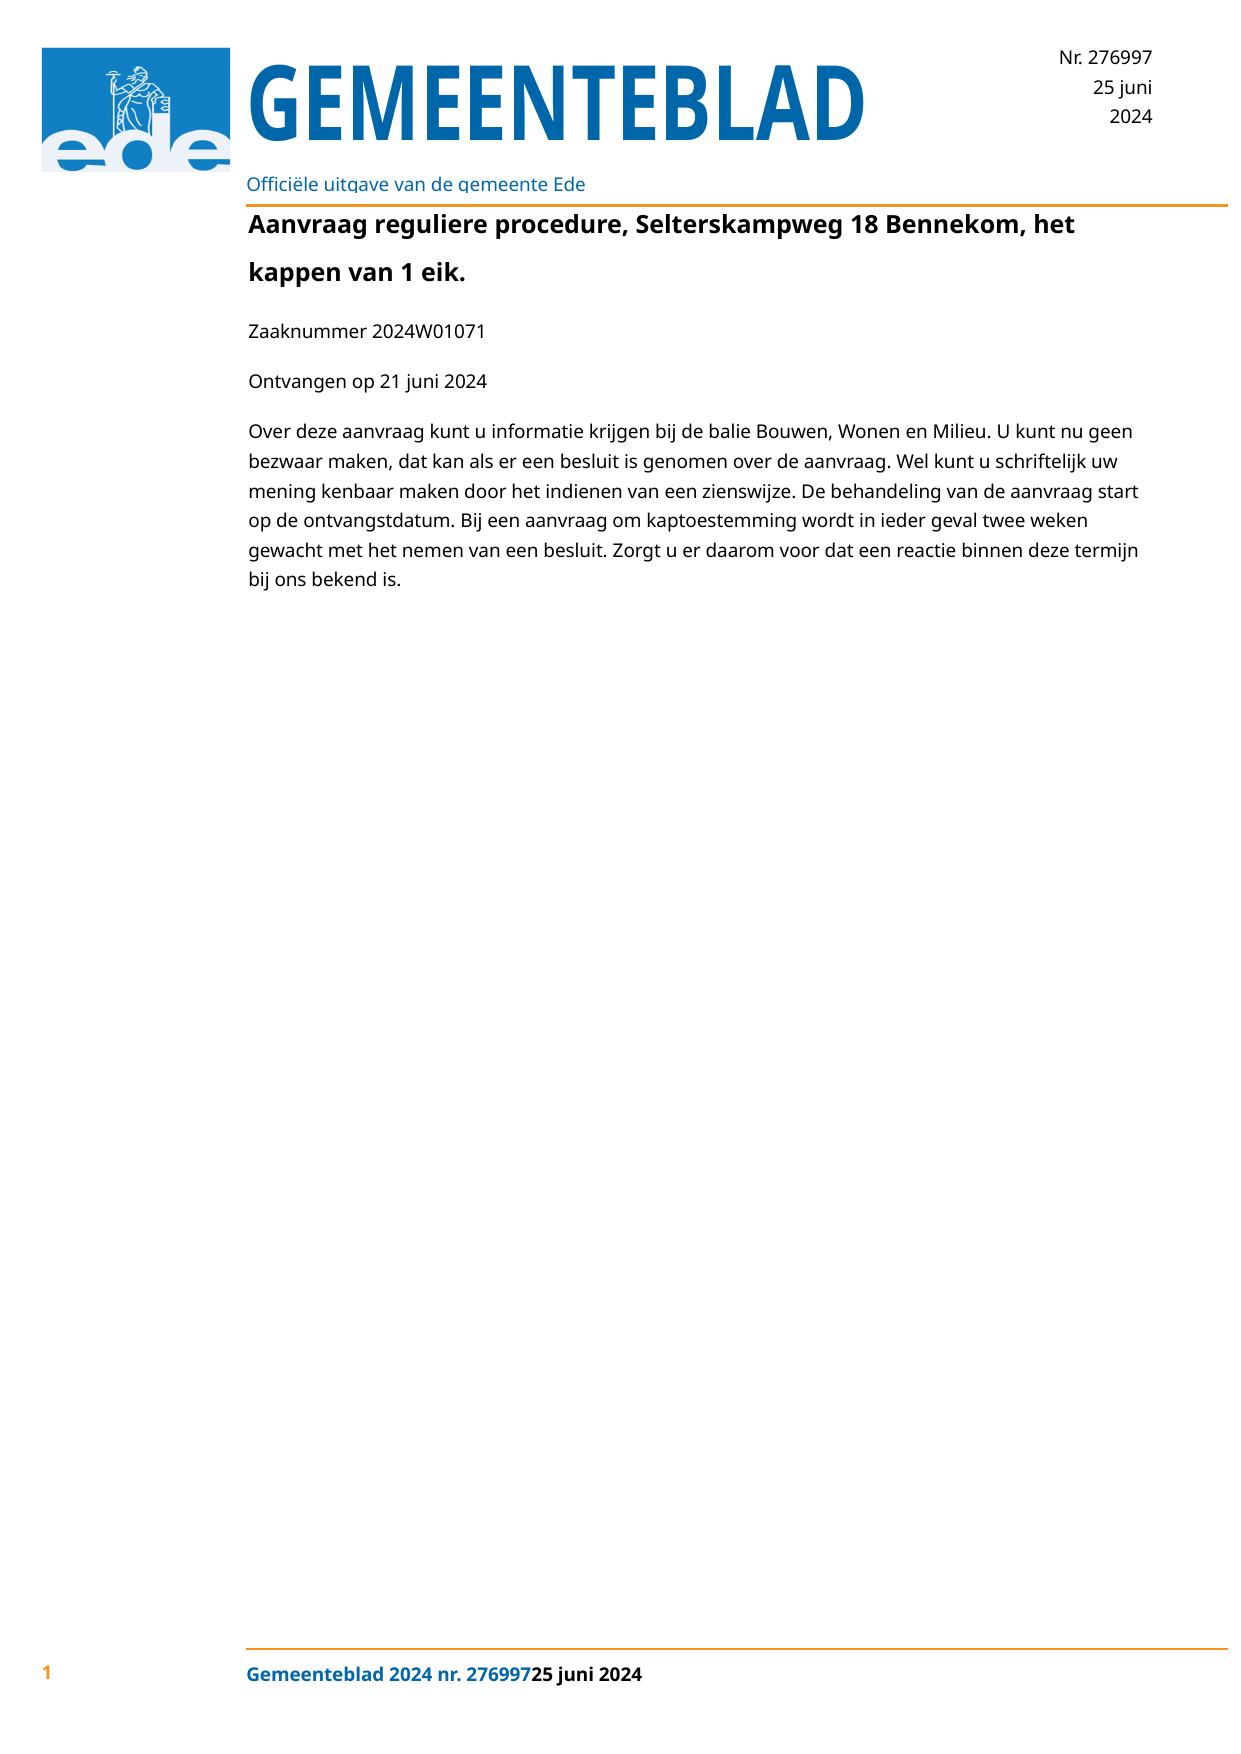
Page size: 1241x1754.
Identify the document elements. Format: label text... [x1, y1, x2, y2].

text Zaaknummer 2024W01071 [248, 318, 1152, 344]
text Ontvangen op 21 juni 2024 [248, 368, 1152, 394]
text Aanvraag reguliere procedure, Selterskampweg 18 Bennekom, het kappen van 1 eik. [248, 207, 1152, 288]
picture [41, 47, 231, 172]
text Over deze aanvraag kunt u informatie krijgen bij de balie Bouwen, Wonen en Milieu. U kunt nu geen bezwaar maken, dat kan als er een besluit is genomen over de aanvraag. Wel kunt u schriftelijk uw mening kenbaar maken door het indienen van een zienswijze. De behandeling van de aanvraag start op de ontvangstdatum. Bij een aanvraag om kaptoestemming wordt in ieder geval twee weken gewacht met het nemen van een besluit. Zorgt u er daarom voor dat een reactie binnen deze termijn bij ons bekend is. [248, 419, 1152, 592]
